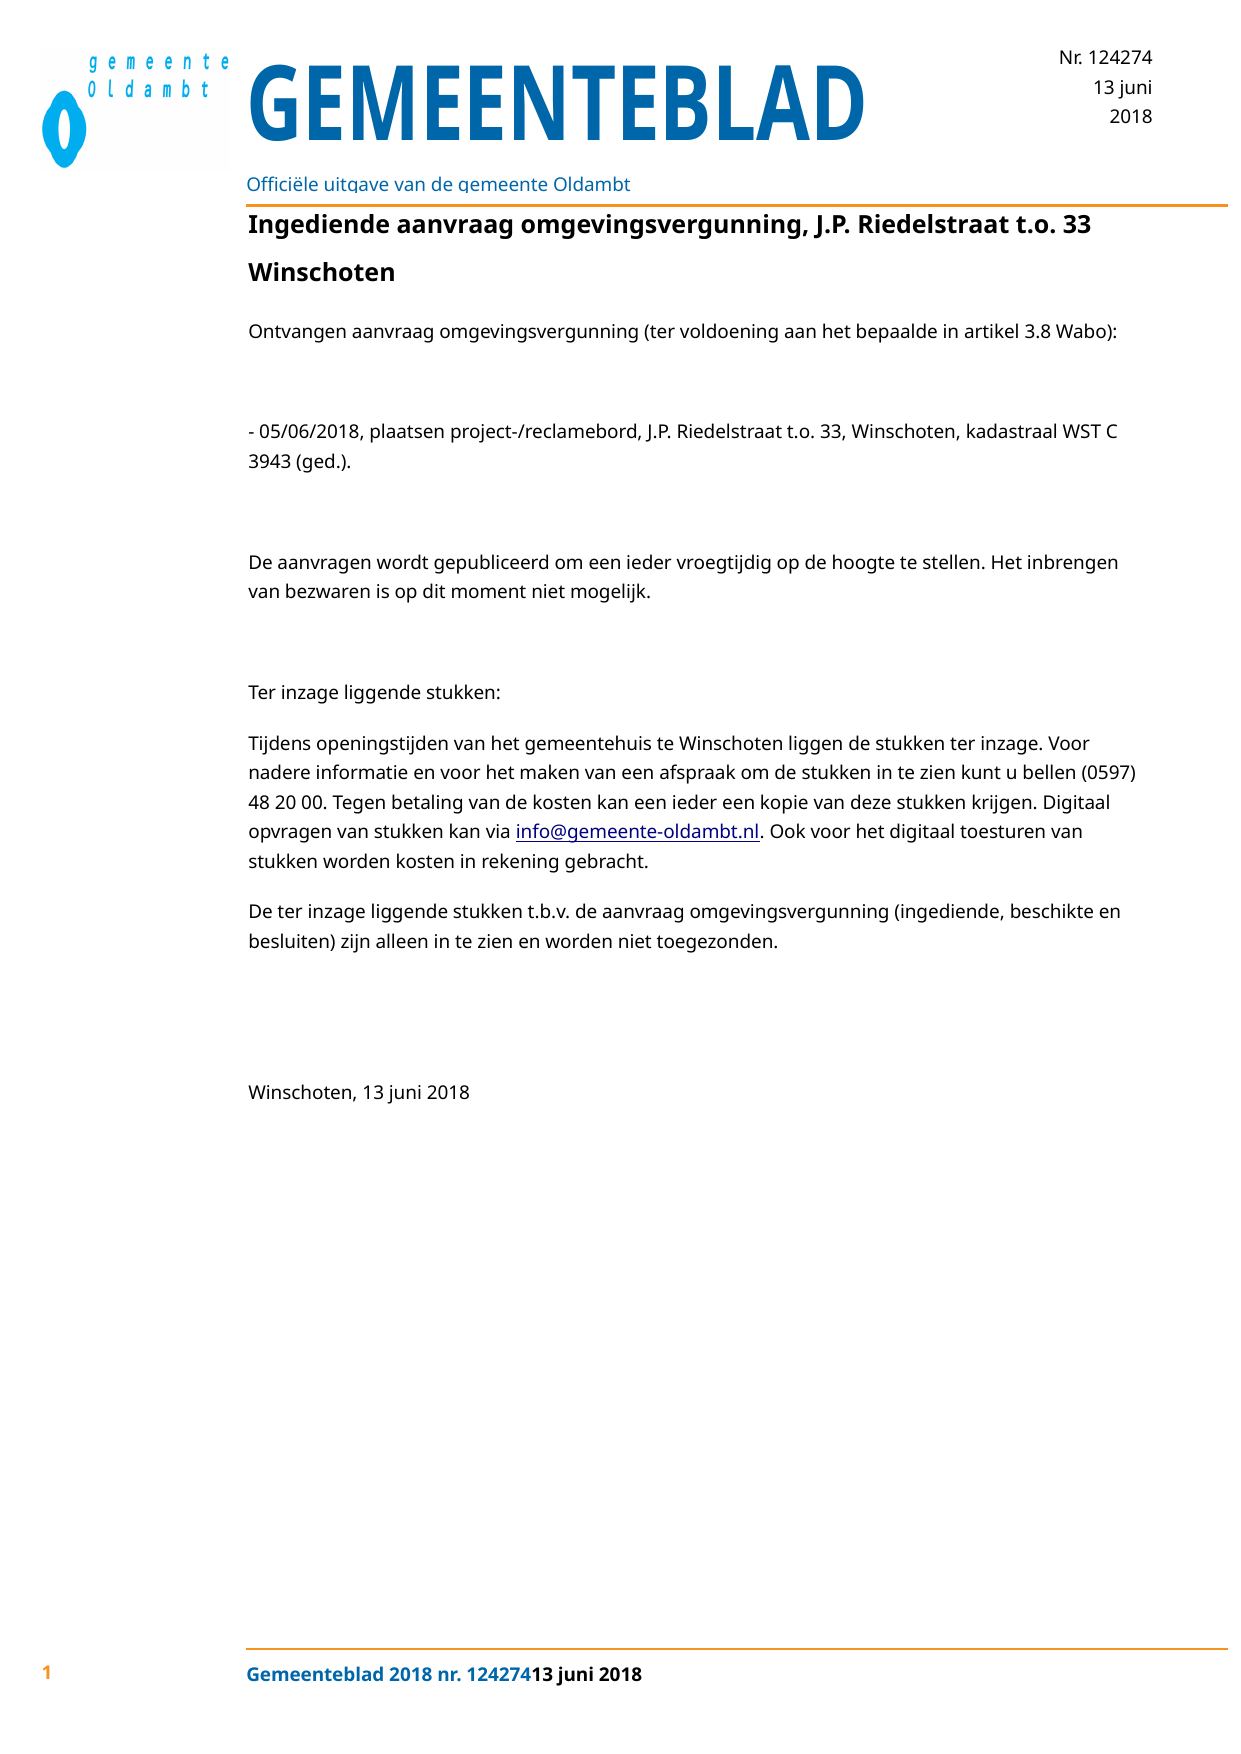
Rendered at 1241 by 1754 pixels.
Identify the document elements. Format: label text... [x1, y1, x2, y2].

text De ter inzage liggende stukken t.b.v. de aanvraag omgevingsvergunning (ingediende, beschikte en besluiten) zijn alleen in te zien en worden niet toegezonden. [248, 899, 1152, 954]
text Ter inzage liggende stukken: [248, 679, 1152, 705]
text Winschoten, 13 juni 2018 [248, 1079, 1152, 1105]
picture [41, 47, 231, 172]
text De aanvragen wordt gepubliceerd om een ieder vroegtijdig op de hoogte te stellen. Het inbrengen van bezwaren is op dit moment niet mogelijk. [248, 549, 1152, 604]
text Ontvangen aanvraag omgevingsvergunning (ter voldoening aan het bepaalde in artikel 3.8 Wabo): [248, 318, 1152, 344]
text Tijdens openingstijden van het gemeentehuis te Winschoten liggen de stukken ter inzage. Voor nadere informatie en voor het maken van een afspraak om de stukken in te zien kunt u bellen (0597) 48 20 00. Tegen betaling van de kosten kan een ieder een kopie van deze stukken krijgen. Digitaal opvragen van stukken kan via info@gemeente-oldambt.nl. Ook voor het digitaal toesturen van stukken worden kosten in rekening gebracht. [248, 730, 1152, 874]
text - 05/06/2018, plaatsen project-/reclamebord, J.P. Riedelstraat t.o. 33, Winschoten, kadastraal WST C 3943 (ged.). [248, 419, 1152, 474]
text Ingediende aanvraag omgevingsvergunning, J.P. Riedelstraat t.o. 33 Winschoten [248, 207, 1152, 288]
